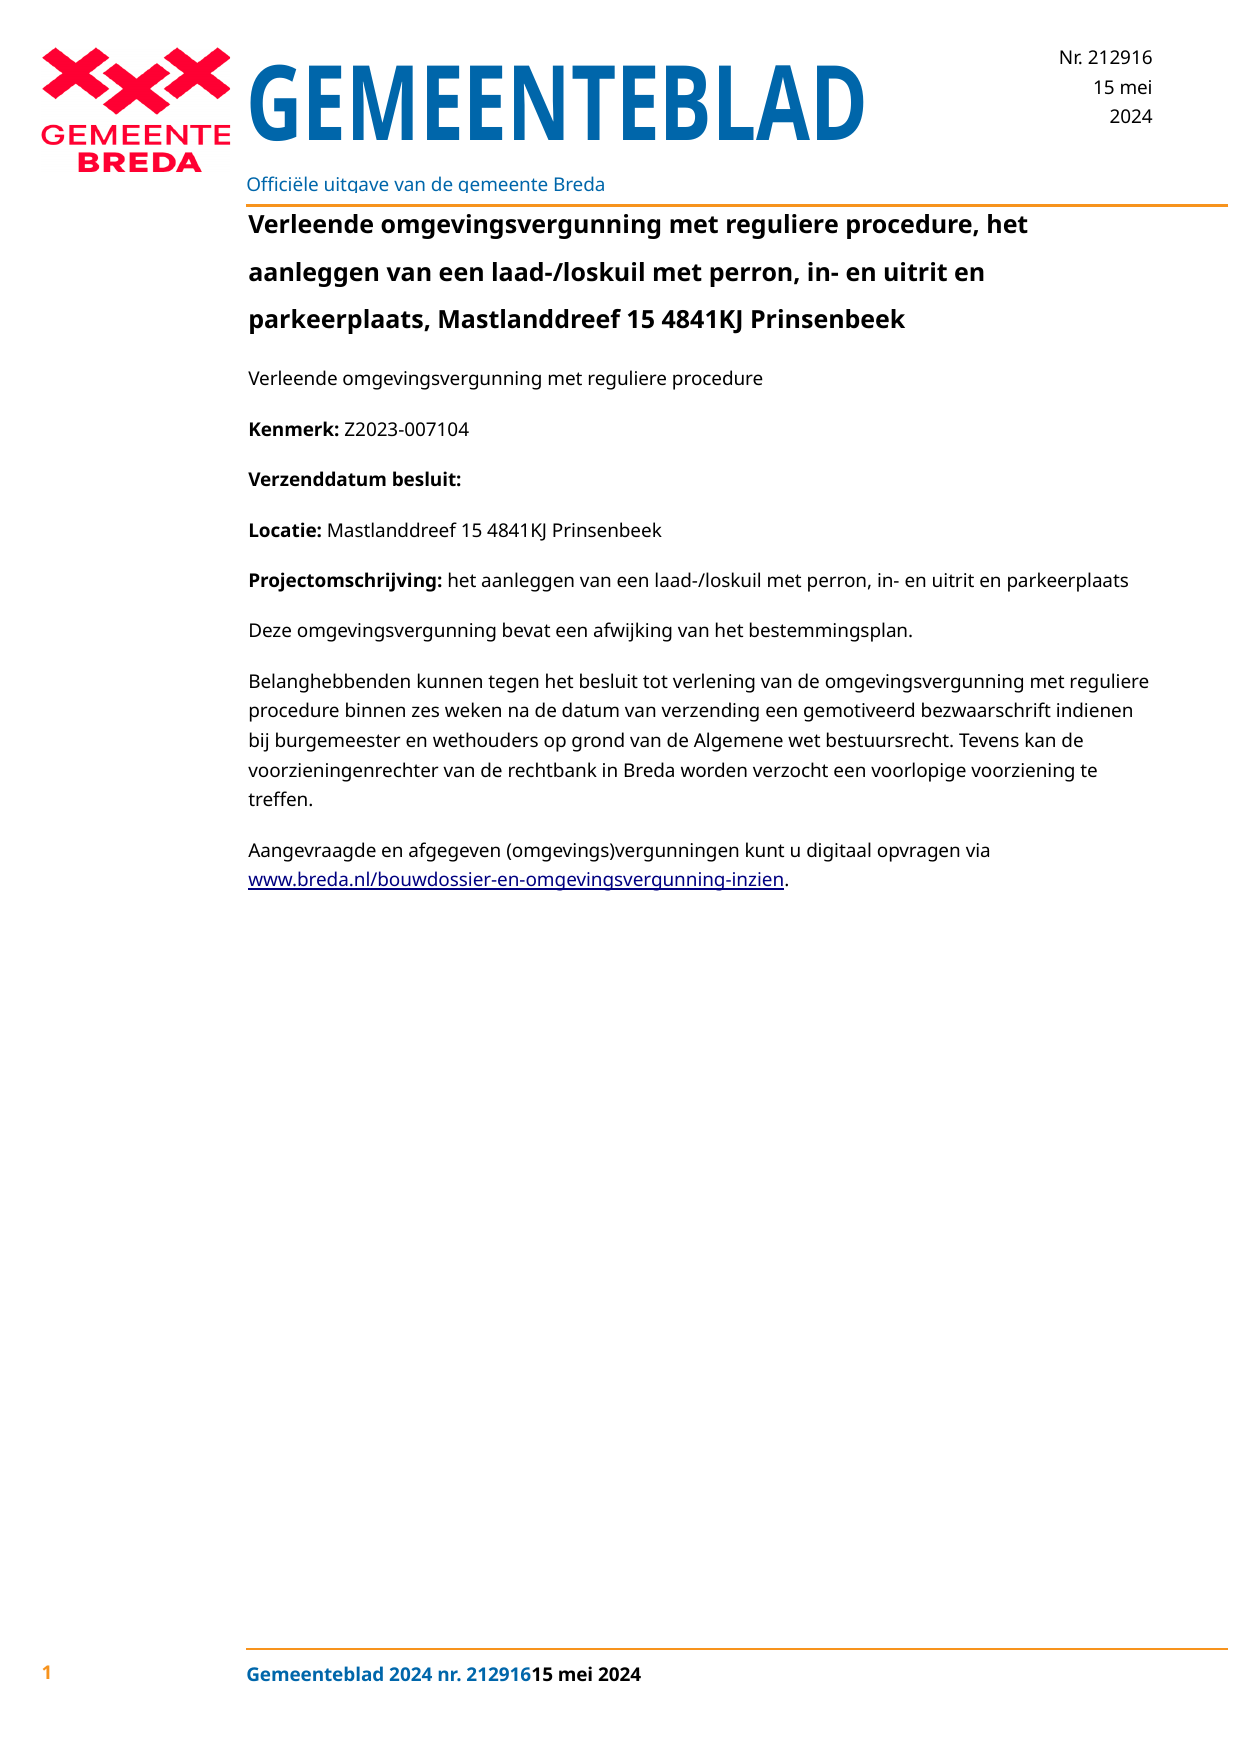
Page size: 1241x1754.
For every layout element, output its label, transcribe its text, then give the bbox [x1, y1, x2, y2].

text Projectomschrijving: het aanleggen van een laad-/loskuil met perron, in- en uitrit en parkeerplaats [248, 567, 1152, 593]
text Deze omgevingsvergunning bevat een afwijking van het bestemmingsplan. [248, 618, 1152, 643]
text Verleende omgevingsvergunning met reguliere procedure [248, 366, 1152, 391]
text Kenmerk: Z2023-007104 [248, 416, 1152, 442]
text Verleende omgevingsvergunning met reguliere procedure, het aanleggen van een laad-/loskuil met perron, in- en uitrit en parkeerplaats, Mastlanddreef 15 4841KJ Prinsenbeek [248, 207, 1152, 336]
text Belanghebbenden kunnen tegen het besluit tot verlening van de omgevingsvergunning met reguliere procedure binnen zes weken na de datum van verzending een gemotiveerd bezwaarschrift indienen bij burgemeester en wethouders op grond van de Algemene wet bestuursrecht. Tevens kan de voorzieningenrechter van de rechtbank in Breda worden verzocht een voorlopige voorziening te treffen. [248, 668, 1152, 812]
text Locatie: Mastlanddreef 15 4841KJ Prinsenbeek [248, 517, 1152, 542]
picture [41, 47, 231, 172]
text Aangevraagde en afgegeven (omgevings)vergunningen kunt u digitaal opvragen via www.breda.nl/bouwdossier-en-omgevingsvergunning-inzien. [248, 837, 1152, 892]
text Verzenddatum besluit: [248, 466, 1152, 492]
